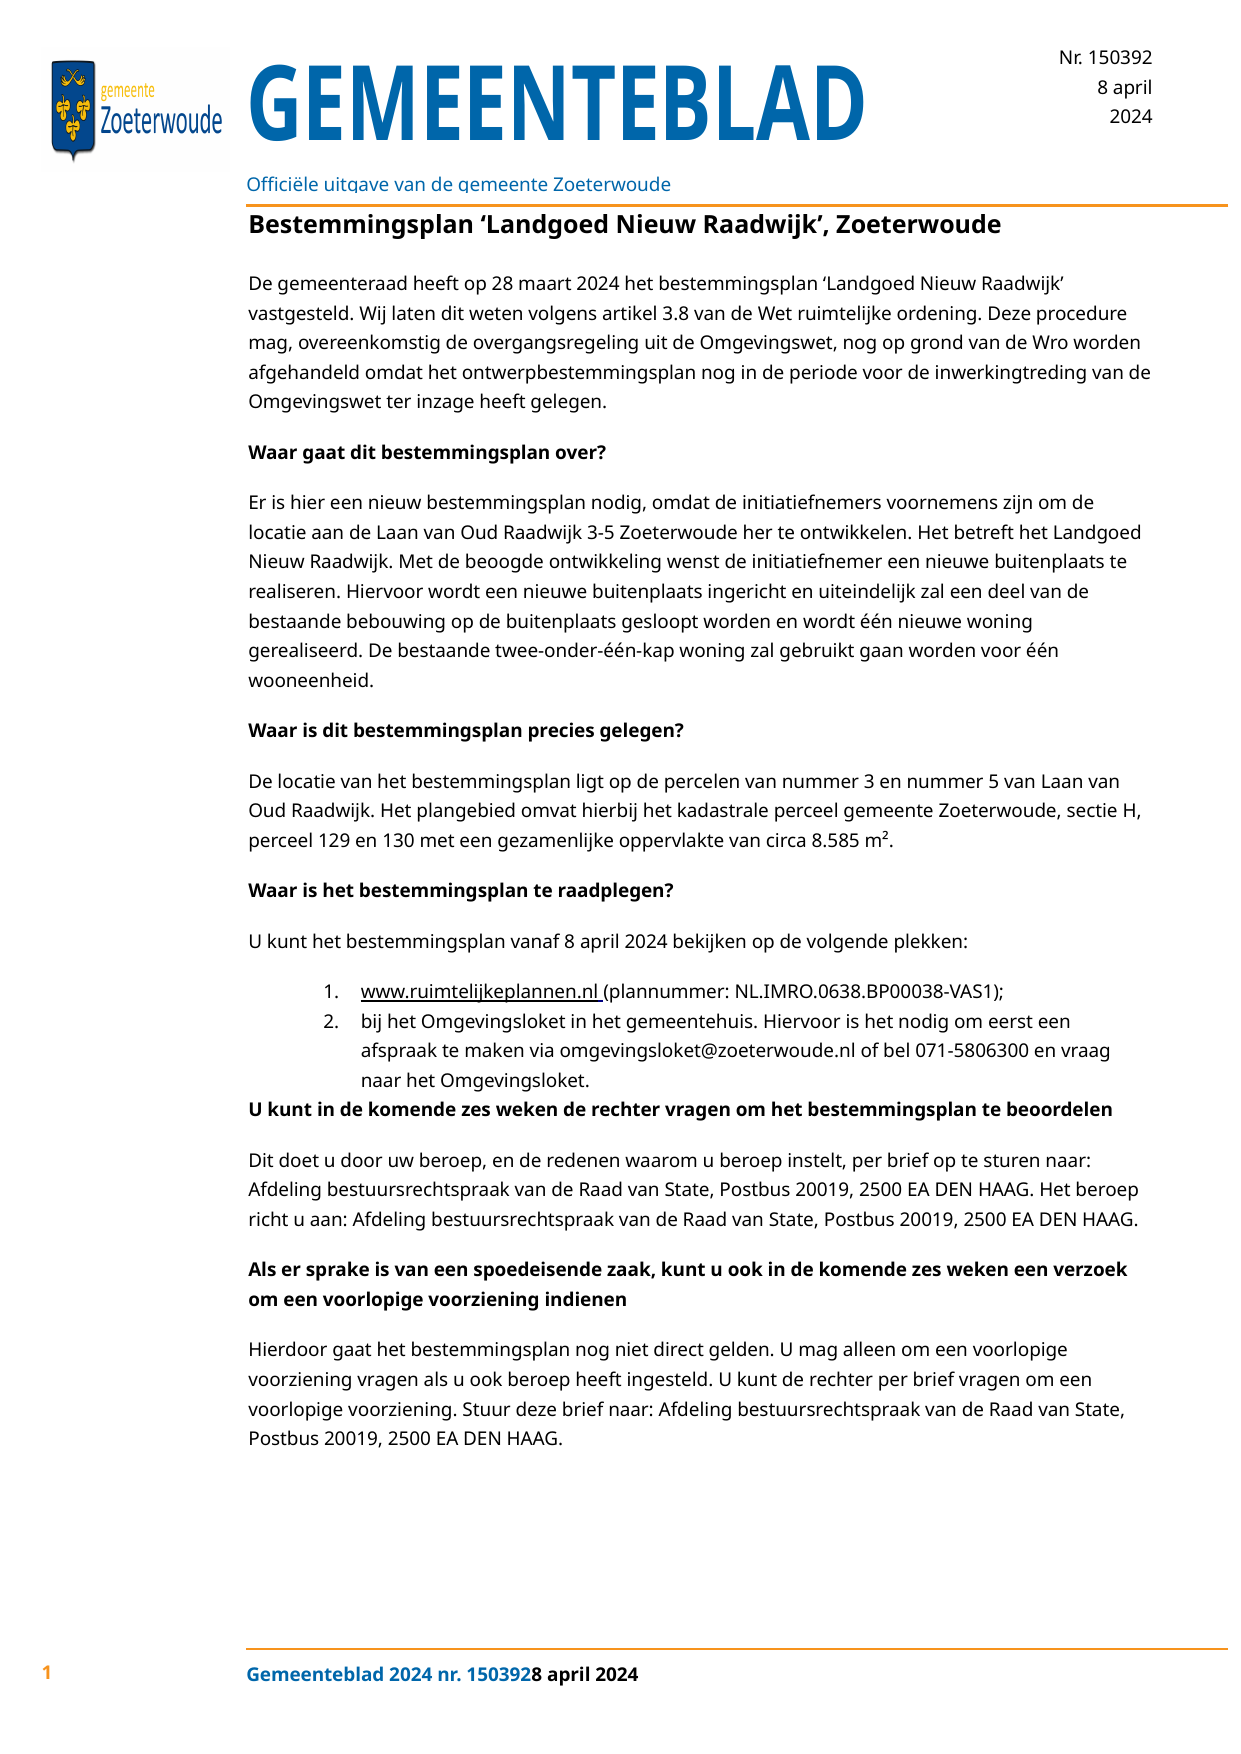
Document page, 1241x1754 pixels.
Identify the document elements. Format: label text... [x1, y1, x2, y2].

text Als er sprake is van een spoedeisende zaak, kunt u ook in de komende zes weken een verzoek om een voorlopige voorziening indienen [248, 1257, 1152, 1312]
text De locatie van het bestemmingsplan ligt op de percelen van nummer 3 en nummer 5 van Laan van Oud Raadwijk. Het plangebied omvat hierbij het kadastrale perceel gemeente Zoeterwoude, sectie H, perceel 129 en 130 met een gezamenlijke oppervlakte van circa 8.585 m². [248, 768, 1152, 853]
text Er is hier een nieuw bestemmingsplan nodig, omdat de initiatiefnemers voornemens zijn om de locatie aan de Laan van Oud Raadwijk 3-5 Zoeterwoude her te ontwikkelen. Het betreft het Landgoed Nieuw Raadwijk. Met de beoogde ontwikkeling wenst de initiatiefnemer een nieuwe buitenplaats te realiseren. Hiervoor wordt een nieuwe buitenplaats ingericht en uiteindelijk zal een deel van de bestaande bebouwing op de buitenplaats gesloopt worden en wordt één nieuwe woning gerealiseerd. De bestaande twee-onder-één-kap woning zal gebruikt gaan worden voor één wooneenheid. [248, 489, 1152, 693]
list bij het Omgevingsloket in het gemeentehuis. Hiervoor is het nodig om eerst een afspraak te maken via omgevingsloket@zoeterwoude.nl of bel 071-5806300 en vraag naar het Omgevingsloket. [323, 1008, 1152, 1093]
picture [41, 47, 231, 172]
text Dit doet u door uw beroep, en de redenen waarom u beroep instelt, per brief op te sturen naar: Afdeling bestuursrechtspraak van de Raad van State, Postbus 20019, 2500 EA DEN HAAG. Het beroep richt u aan: Afdeling bestuursrechtspraak van de Raad van State, Postbus 20019, 2500 EA DEN HAAG. [248, 1147, 1152, 1232]
text Bestemmingsplan ‘Landgoed Nieuw Raadwijk’, Zoeterwoude [248, 207, 1152, 241]
text U kunt in de komende zes weken de rechter vragen om het bestemmingsplan te beoordelen [248, 1097, 1152, 1122]
text Waar gaat dit bestemmingsplan over? [248, 439, 1152, 465]
list www.ruimtelijkeplannen.nl (plannummer: NL.IMRO.0638.BP00038-VAS1); [323, 978, 1152, 1004]
text Hierdoor gaat het bestemmingsplan nog niet direct gelden. U mag alleen om een voorlopige voorziening vragen als u ook beroep heeft ingesteld. U kunt de rechter per brief vragen om een voorlopige voorziening. Stuur deze brief naar: Afdeling bestuursrechtspraak van de Raad van State, Postbus 20019, 2500 EA DEN HAAG. [248, 1337, 1152, 1451]
text De gemeenteraad heeft op 28 maart 2024 het bestemmingsplan ‘Landgoed Nieuw Raadwijk’ vastgesteld. Wij laten dit weten volgens artikel 3.8 van de Wet ruimtelijke ordening. Deze procedure mag, overeenkomstig de overgangsregeling uit de Omgevingswet, nog op grond van de Wro worden afgehandeld omdat het ontwerpbestemmingsplan nog in de periode voor de inwerkingtreding van de Omgevingswet ter inzage heeft gelegen. [248, 270, 1152, 414]
text Waar is dit bestemmingsplan precies gelegen? [248, 717, 1152, 743]
text Waar is het bestemmingsplan te raadplegen? [248, 877, 1152, 903]
text U kunt het bestemmingsplan vanaf 8 april 2024 bekijken op de volgende plekken: [248, 928, 1152, 953]
